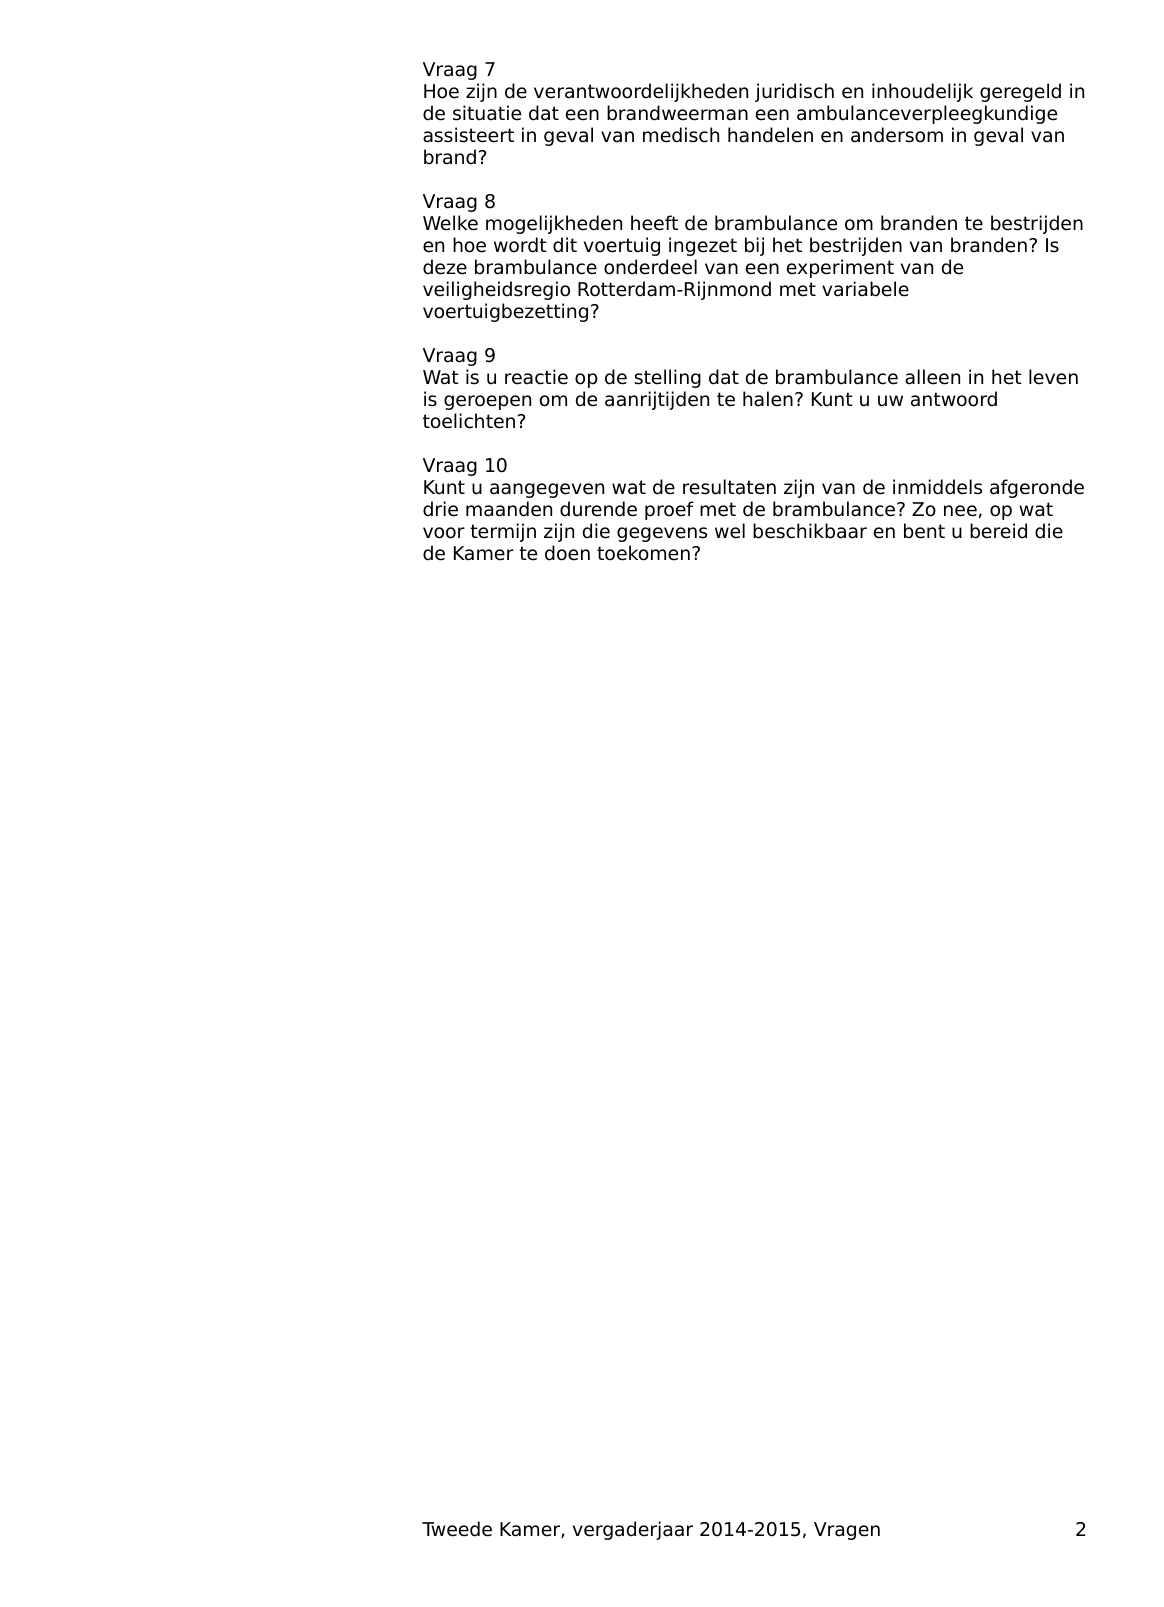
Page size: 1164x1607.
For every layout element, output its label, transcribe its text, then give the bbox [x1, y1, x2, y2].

text Vraag 7 [422, 59, 1087, 81]
text Vraag 8 [422, 191, 1087, 213]
text Hoe zijn de verantwoordelijkheden juridisch en inhoudelijk geregeld in de situatie dat een brandweerman een ambulanceverpleegkundige assisteert in geval van medisch handelen en andersom in geval van brand? [422, 81, 1087, 169]
text Wat is u reactie op de stelling dat de brambulance alleen in het leven is geroepen om de aanrijtijden te halen? Kunt u uw antwoord toelichten? [422, 367, 1087, 433]
text Vraag 10 [422, 455, 1087, 477]
text Vraag 9 [422, 345, 1087, 367]
text Welke mogelijkheden heeft de brambulance om branden te bestrijden en hoe wordt dit voertuig ingezet bij het bestrijden van branden? Is deze brambulance onderdeel van een experiment van de veiligheidsregio Rotterdam-Rijnmond met variabele voertuigbezetting? [422, 213, 1087, 323]
text Kunt u aangegeven wat de resultaten zijn van de inmiddels afgeronde drie maanden durende proef met de brambulance? Zo nee, op wat voor termijn zijn die gegevens wel beschikbaar en bent u bereid die de Kamer te doen toekomen? [422, 477, 1087, 565]
